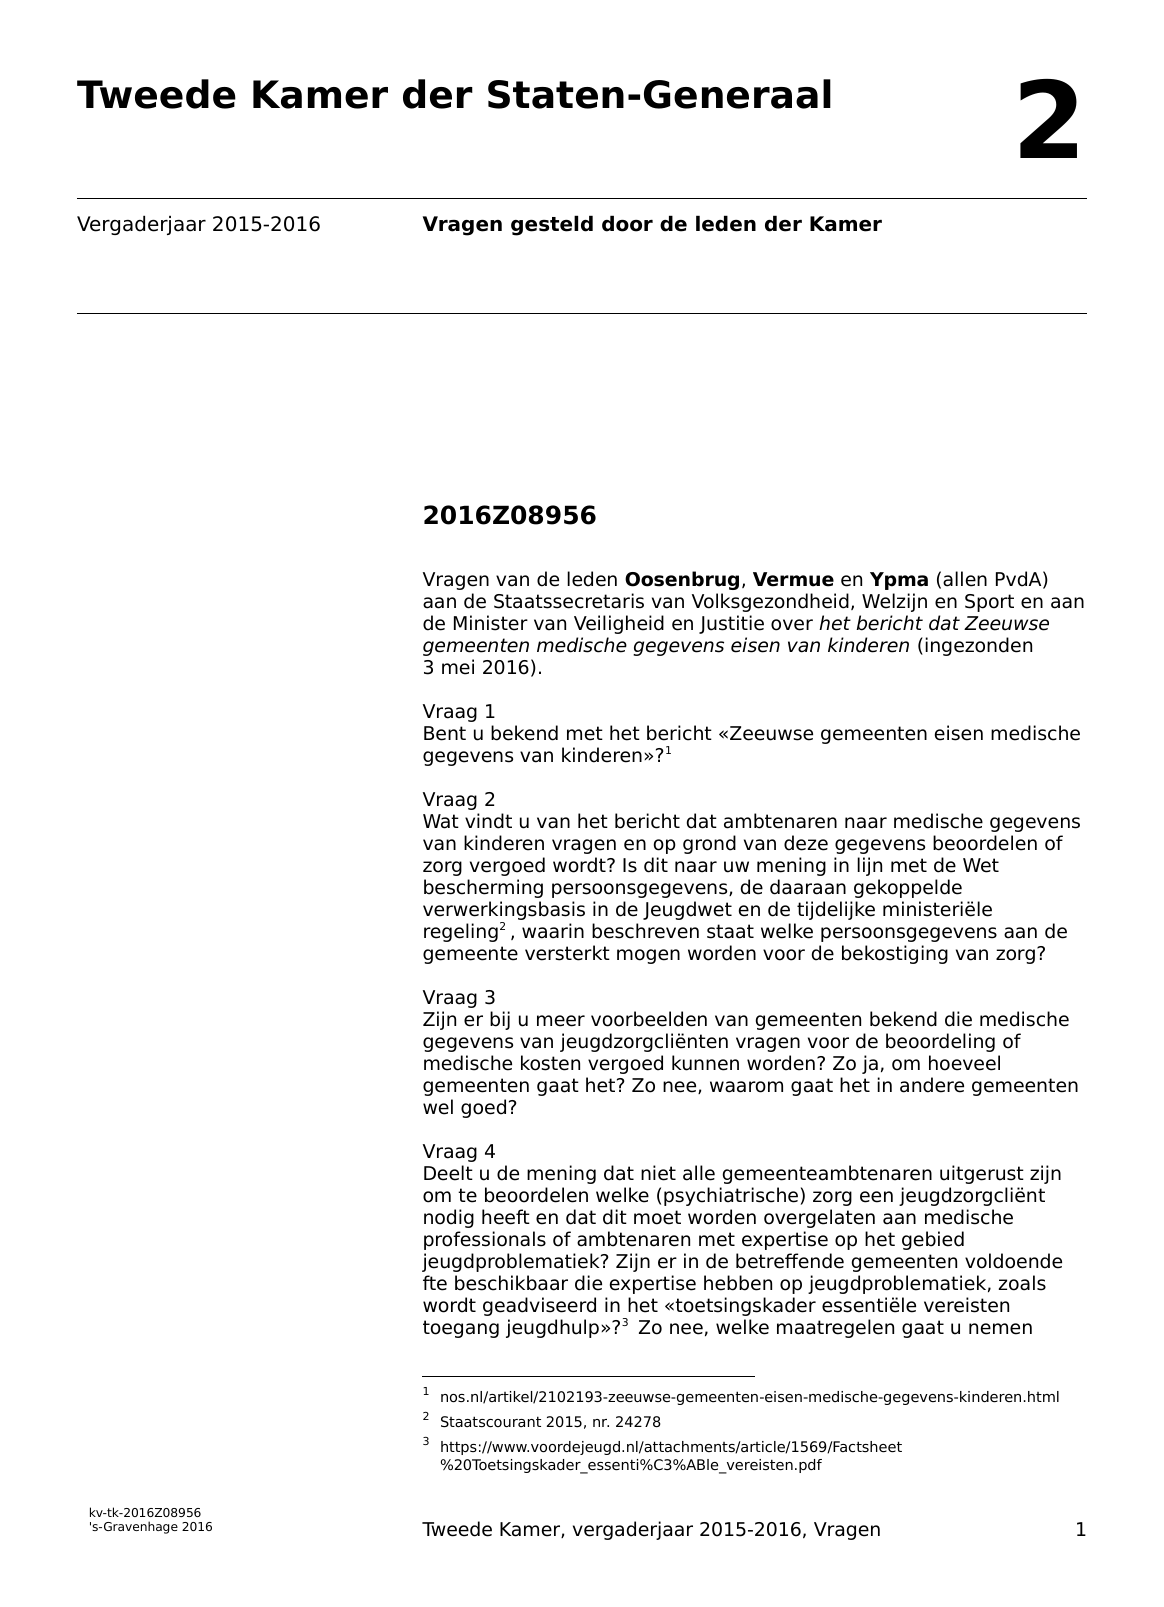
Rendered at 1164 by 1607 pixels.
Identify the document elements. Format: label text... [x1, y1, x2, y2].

text Deelt u de mening dat niet alle gemeenteambtenaren uitgerust zijn om te beoordelen welke (psychiatrische) zorg een jeugdzorgcliënt nodig heeft en dat dit moet worden overgelaten aan medische professionals of ambtenaren met expertise op het gebied jeugdproblematiek? Zijn er in de betreffende gemeenten voldoende fte beschikbaar die expertise hebben op jeugdproblematiek, zoals wordt geadviseerd in het «toetsingskader essentiële vereisten toegang jeugdhulp»? Zo nee, welke maatregelen gaat u nemen [422, 1163, 1087, 1339]
table_cell Vergaderjaar 2015-2016 [77, 199, 422, 313]
table_header Tweede Kamer der Staten-Generaal [77, 59, 886, 198]
text Vraag 2 [422, 789, 1087, 811]
text kv-tk-2016Z08956 [88, 1506, 323, 1520]
text Bent u bekend met het bericht «Zeeuwse gemeenten eisen medische gegevens van kinderen»? [422, 723, 1087, 767]
table_cell Vragen gesteld door de leden der Kamer [422, 199, 1087, 313]
text Staatscourant 2015, nr. 24278 [422, 1410, 1087, 1432]
text https://www.voordejeugd.nl/attachments/article/1569/Factsheet%20Toetsingskader_essenti%C3%ABle_vereisten.pdf [422, 1435, 1087, 1474]
text 2016Z08956 [422, 501, 1087, 531]
table_header 2 [886, 59, 1087, 198]
text Vraag 1 [422, 701, 1087, 723]
text nos.nl/artikel/2102193-zeeuwse-gemeenten-eisen-medische-gegevens-kinderen.html [422, 1385, 1087, 1407]
text Wat vindt u van het bericht dat ambtenaren naar medische gegevens van kinderen vragen en op grond van deze gegevens beoordelen of zorg vergoed wordt? Is dit naar uw mening in lijn met de Wet bescherming persoonsgegevens, de daaraan gekoppelde verwerkingsbasis in de Jeugdwet en de tijdelijke ministeriële regeling, waarin beschreven staat welke persoonsgegevens aan de gemeente versterkt mogen worden voor de bekostiging van zorg? [422, 811, 1087, 965]
text Vraag 4 [422, 1141, 1087, 1163]
text Zijn er bij u meer voorbeelden van gemeenten bekend die medische gegevens van jeugdzorgcliënten vragen voor de beoordeling of medische kosten vergoed kunnen worden? Zo ja, om hoeveel gemeenten gaat het? Zo nee, waarom gaat het in andere gemeenten wel goed? [422, 1009, 1087, 1119]
text Vragen van de leden Oosenbrug, Vermue en Ypma (allen PvdA) aan de Staatssecretaris van Volksgezondheid, Welzijn en Sport en aan de Minister van Veiligheid en Justitie over het bericht dat Zeeuwse gemeenten medische gegevens eisen van kinderen (ingezonden 3 mei 2016). [422, 569, 1087, 679]
text Vraag 3 [422, 987, 1087, 1009]
text 's-Gravenhage 2016 [88, 1520, 323, 1534]
